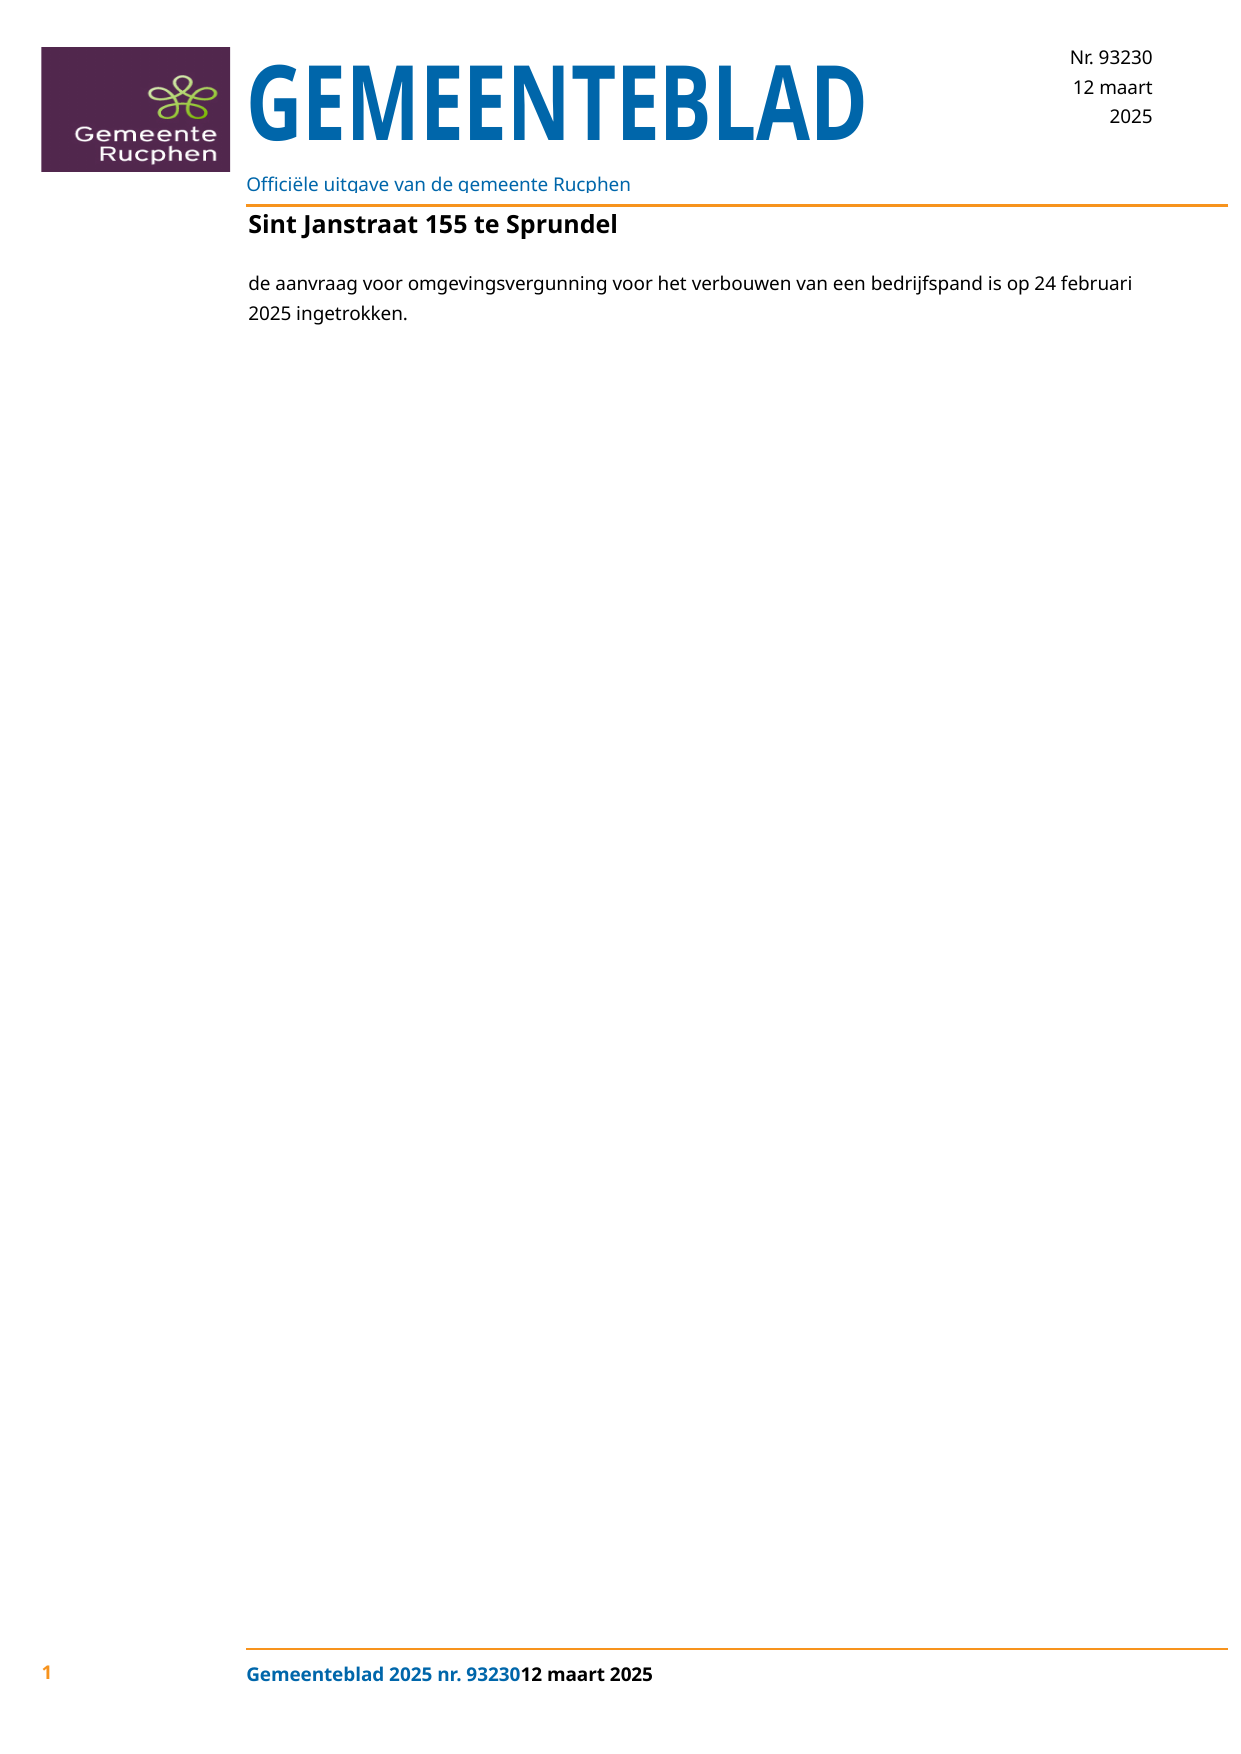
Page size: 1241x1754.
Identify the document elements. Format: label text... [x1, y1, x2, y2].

text Sint Janstraat 155 te Sprundel [248, 207, 1152, 241]
text de aanvraag voor omgevingsvergunning voor het verbouwen van een bedrijfspand is op 24 februari 2025 ingetrokken. [248, 270, 1152, 326]
picture [41, 47, 231, 172]
